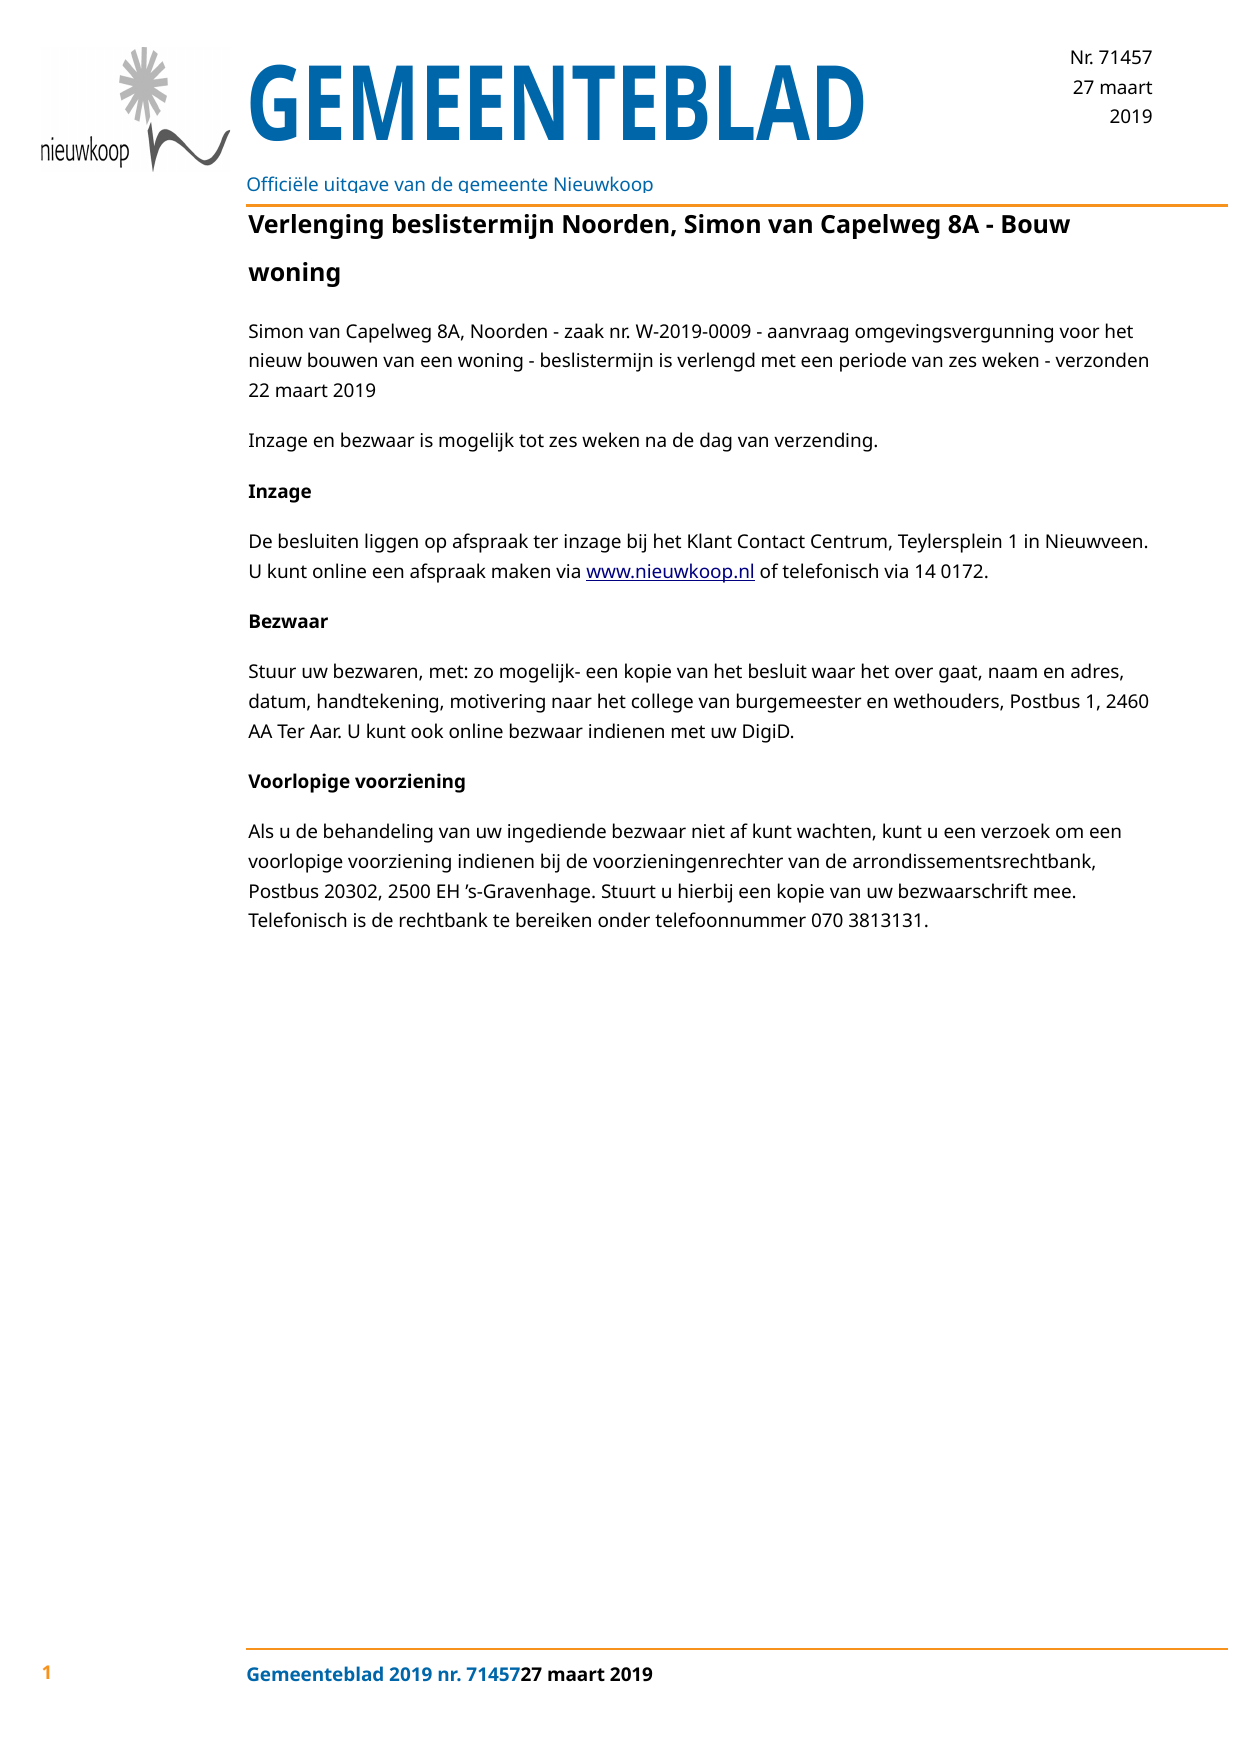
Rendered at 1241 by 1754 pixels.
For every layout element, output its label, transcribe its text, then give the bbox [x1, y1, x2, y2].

picture [41, 47, 231, 172]
text Voorlopige voorziening [248, 768, 1152, 794]
text Inzage en bezwaar is mogelijk tot zes weken na de dag van verzending. [248, 427, 1152, 453]
text Verlenging beslistermijn Noorden, Simon van Capelweg 8A - Bouw woning [248, 207, 1152, 288]
text Inzage [248, 478, 1152, 504]
text Als u de behandeling van uw ingediende bezwaar niet af kunt wachten, kunt u een verzoek om een voorlopige voorziening indienen bij de voorzieningenrechter van de arrondissementsrechtbank, Postbus 20302, 2500 EH ’s-Gravenhage. Stuurt u hierbij een kopie van uw bezwaarschrift mee. Telefonisch is de rechtbank te bereiken onder telefoonnummer 070 3813131. [248, 819, 1152, 933]
text Simon van Capelweg 8A, Noorden - zaak nr. W-2019-0009 - aanvraag omgevingsvergunning voor het nieuw bouwen van een woning - beslistermijn is verlengd met een periode van zes weken - verzonden 22 maart 2019 [248, 318, 1152, 403]
text Bezwaar [248, 608, 1152, 634]
text Stuur uw bezwaren, met: zo mogelijk- een kopie van het besluit waar het over gaat, naam en adres, datum, handtekening, motivering naar het college van burgemeester en wethouders, Postbus 1, 2460 AA Ter Aar. U kunt ook online bezwaar indienen met uw DigiD. [248, 659, 1152, 744]
text De besluiten liggen op afspraak ter inzage bij het Klant Contact Centrum, Teylersplein 1 in Nieuwveen. U kunt online een afspraak maken via www.nieuwkoop.nl of telefonisch via 14 0172. [248, 528, 1152, 584]
